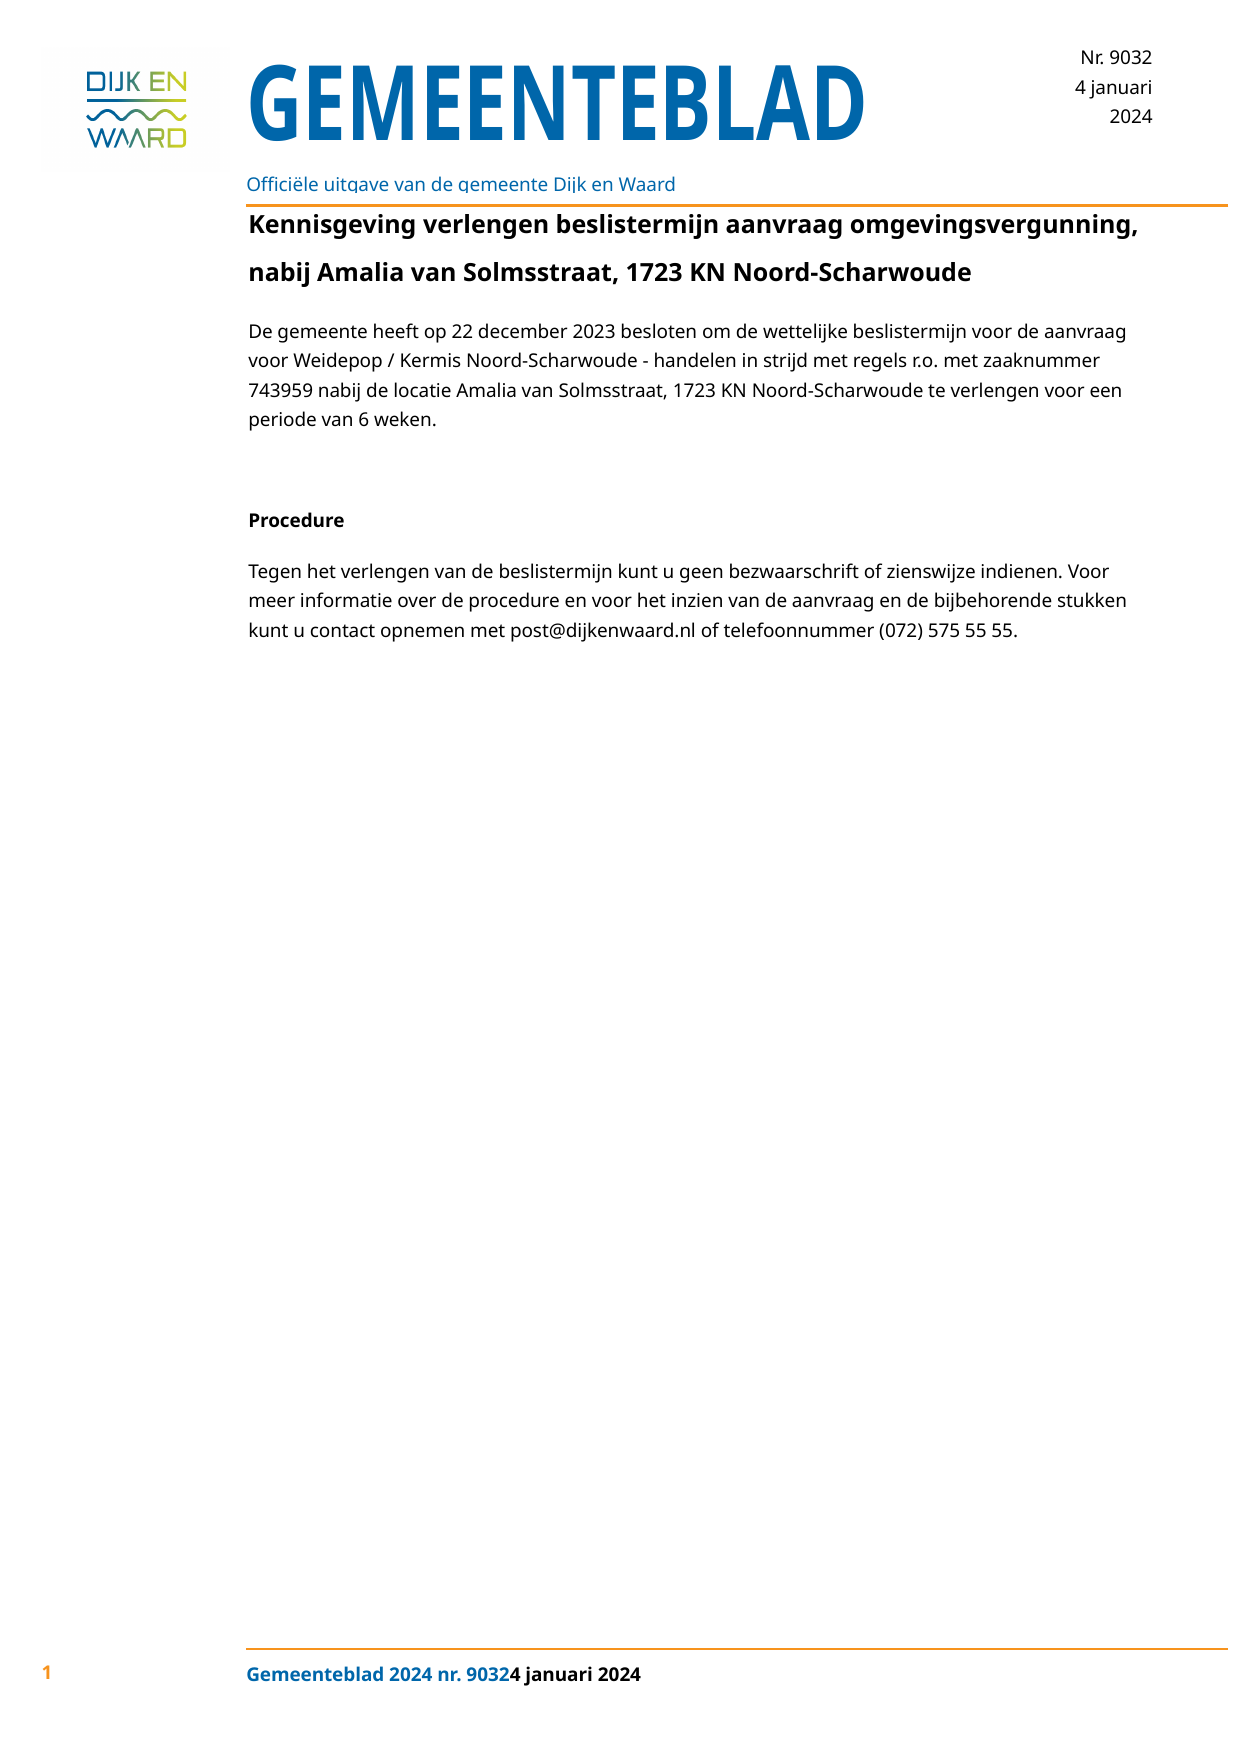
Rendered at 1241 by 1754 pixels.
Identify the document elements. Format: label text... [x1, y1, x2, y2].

picture [41, 47, 231, 172]
text Tegen het verlengen van de beslistermijn kunt u geen bezwaarschrift of zienswijze indienen. Voor meer informatie over de procedure en voor het inzien van de aanvraag en de bijbehorende stukken kunt u contact opnemen met post@dijkenwaard.nl of telefoonnummer (072) 575 55 55. [248, 558, 1152, 643]
text De gemeente heeft op 22 december 2023 besloten om de wettelijke beslistermijn voor de aanvraag voor Weidepop / Kermis Noord-Scharwoude - handelen in strijd met regels r.o. met zaaknummer 743959 nabij de locatie Amalia van Solmsstraat, 1723 KN Noord-Scharwoude te verlengen voor een periode van 6 weken. [248, 318, 1152, 432]
text Procedure [248, 507, 1152, 533]
text Kennisgeving verlengen beslistermijn aanvraag omgevingsvergunning, nabij Amalia van Solmsstraat, 1723 KN Noord-Scharwoude [248, 207, 1152, 288]
